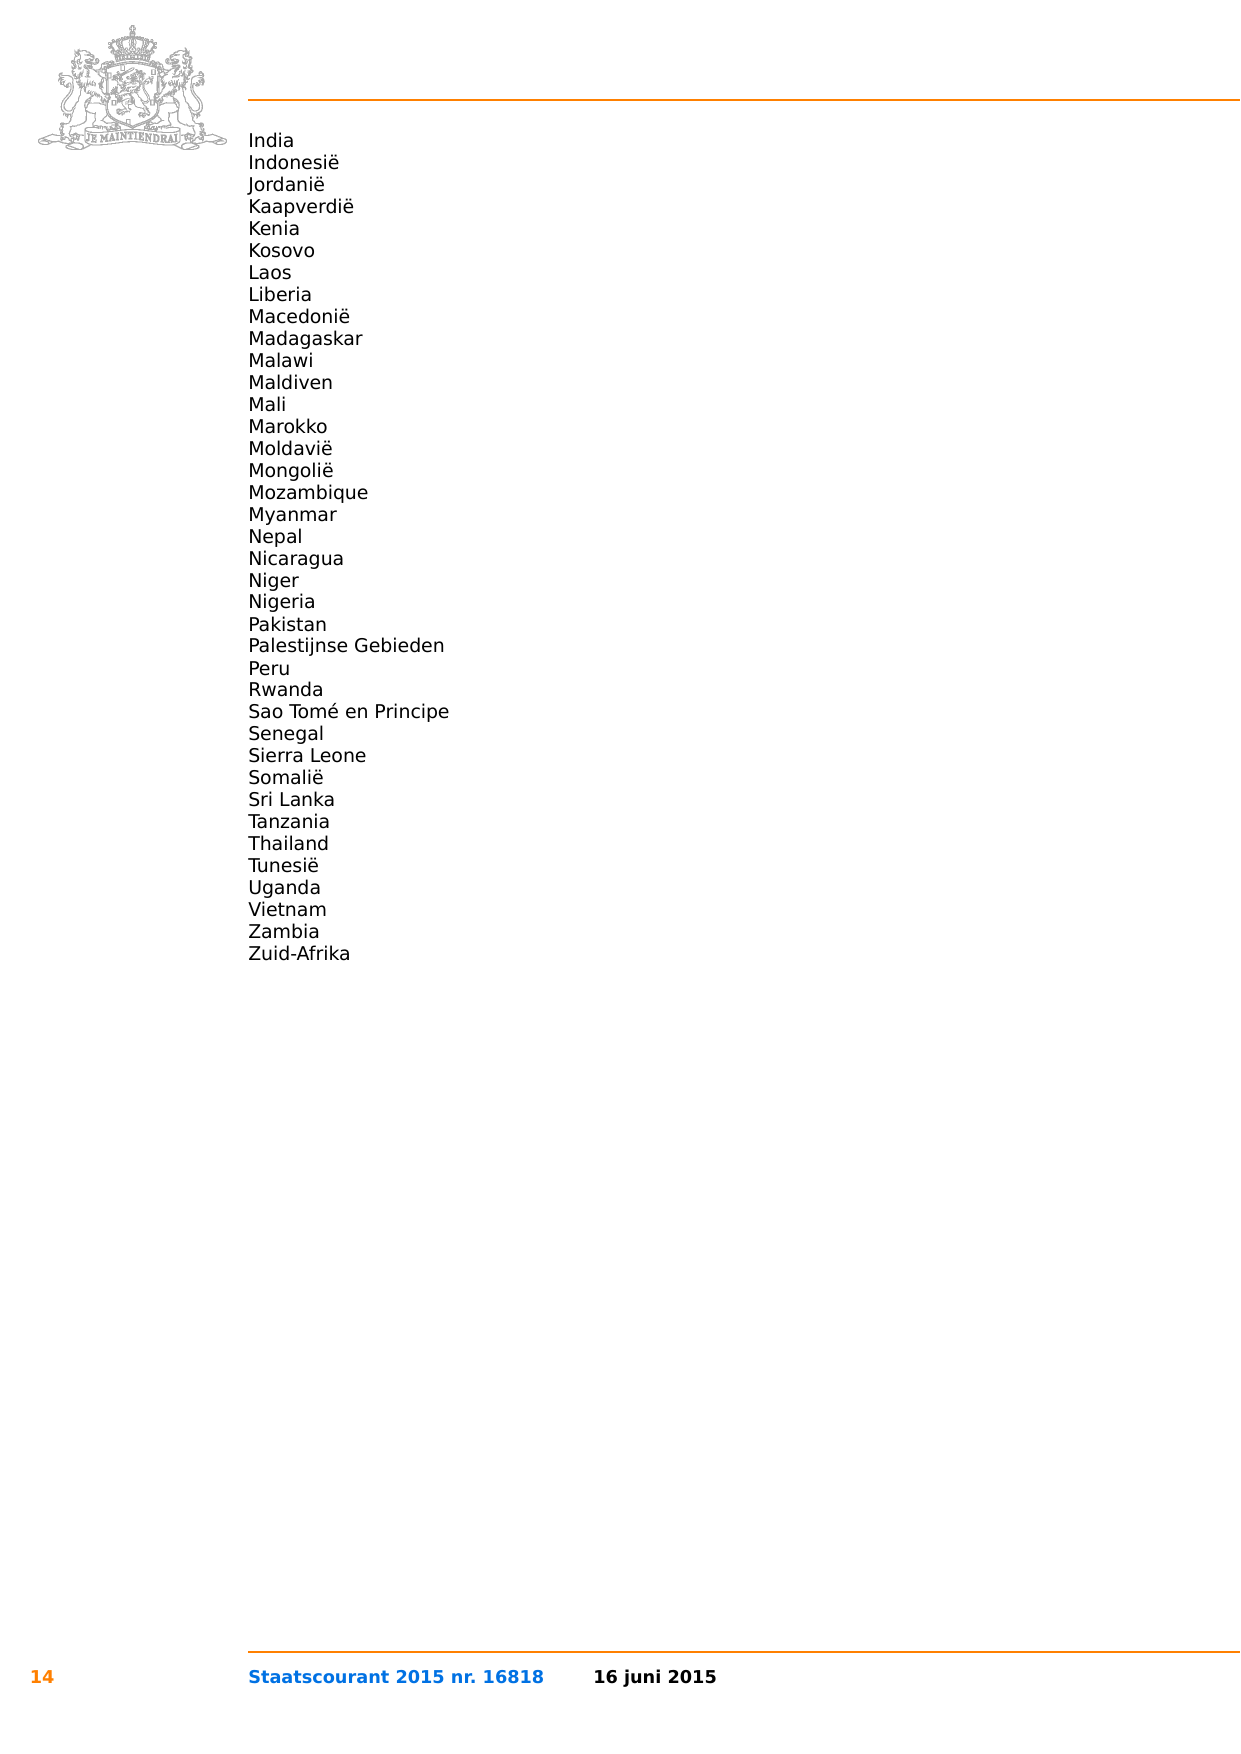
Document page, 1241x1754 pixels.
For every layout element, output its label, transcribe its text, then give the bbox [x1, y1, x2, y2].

text Nepal [248, 526, 1163, 547]
text Sierra Leone [248, 745, 1163, 767]
text Mali [248, 394, 1163, 416]
text Maldiven [248, 372, 1163, 394]
text Myanmar [248, 503, 1163, 526]
text Madagaskar [248, 328, 1163, 350]
text Liberia [248, 284, 1163, 306]
text Tanzania [248, 811, 1163, 833]
text Nigeria [248, 591, 1163, 613]
text Jordanië [248, 174, 1163, 196]
text Macedonië [248, 306, 1163, 328]
text Zuid-Afrika [248, 943, 1163, 965]
text Uganda [248, 877, 1163, 899]
text Zambia [248, 921, 1163, 943]
text Laos [248, 262, 1163, 284]
text Somalië [248, 767, 1163, 789]
text Niger [248, 569, 1163, 591]
text Sao Tomé en Principe [248, 701, 1163, 723]
text Rwanda [248, 679, 1163, 701]
text India [248, 130, 1163, 152]
text Palestijnse Gebieden [248, 635, 1163, 657]
text Senegal [248, 723, 1163, 745]
text Mongolië [248, 459, 1163, 482]
text Kosovo [248, 240, 1163, 262]
text Indonesië [248, 152, 1163, 174]
text Moldavië [248, 438, 1163, 459]
text Marokko [248, 416, 1163, 438]
text Kenia [248, 218, 1163, 240]
text Vietnam [248, 899, 1163, 921]
text Malawi [248, 350, 1163, 372]
text Nicaragua [248, 547, 1163, 569]
picture [38, 25, 227, 150]
text Peru [248, 657, 1163, 679]
text Thailand [248, 833, 1163, 855]
text Kaapverdië [248, 196, 1163, 218]
text Tunesië [248, 855, 1163, 877]
text Mozambique [248, 482, 1163, 503]
text Pakistan [248, 613, 1163, 635]
text Sri Lanka [248, 789, 1163, 811]
